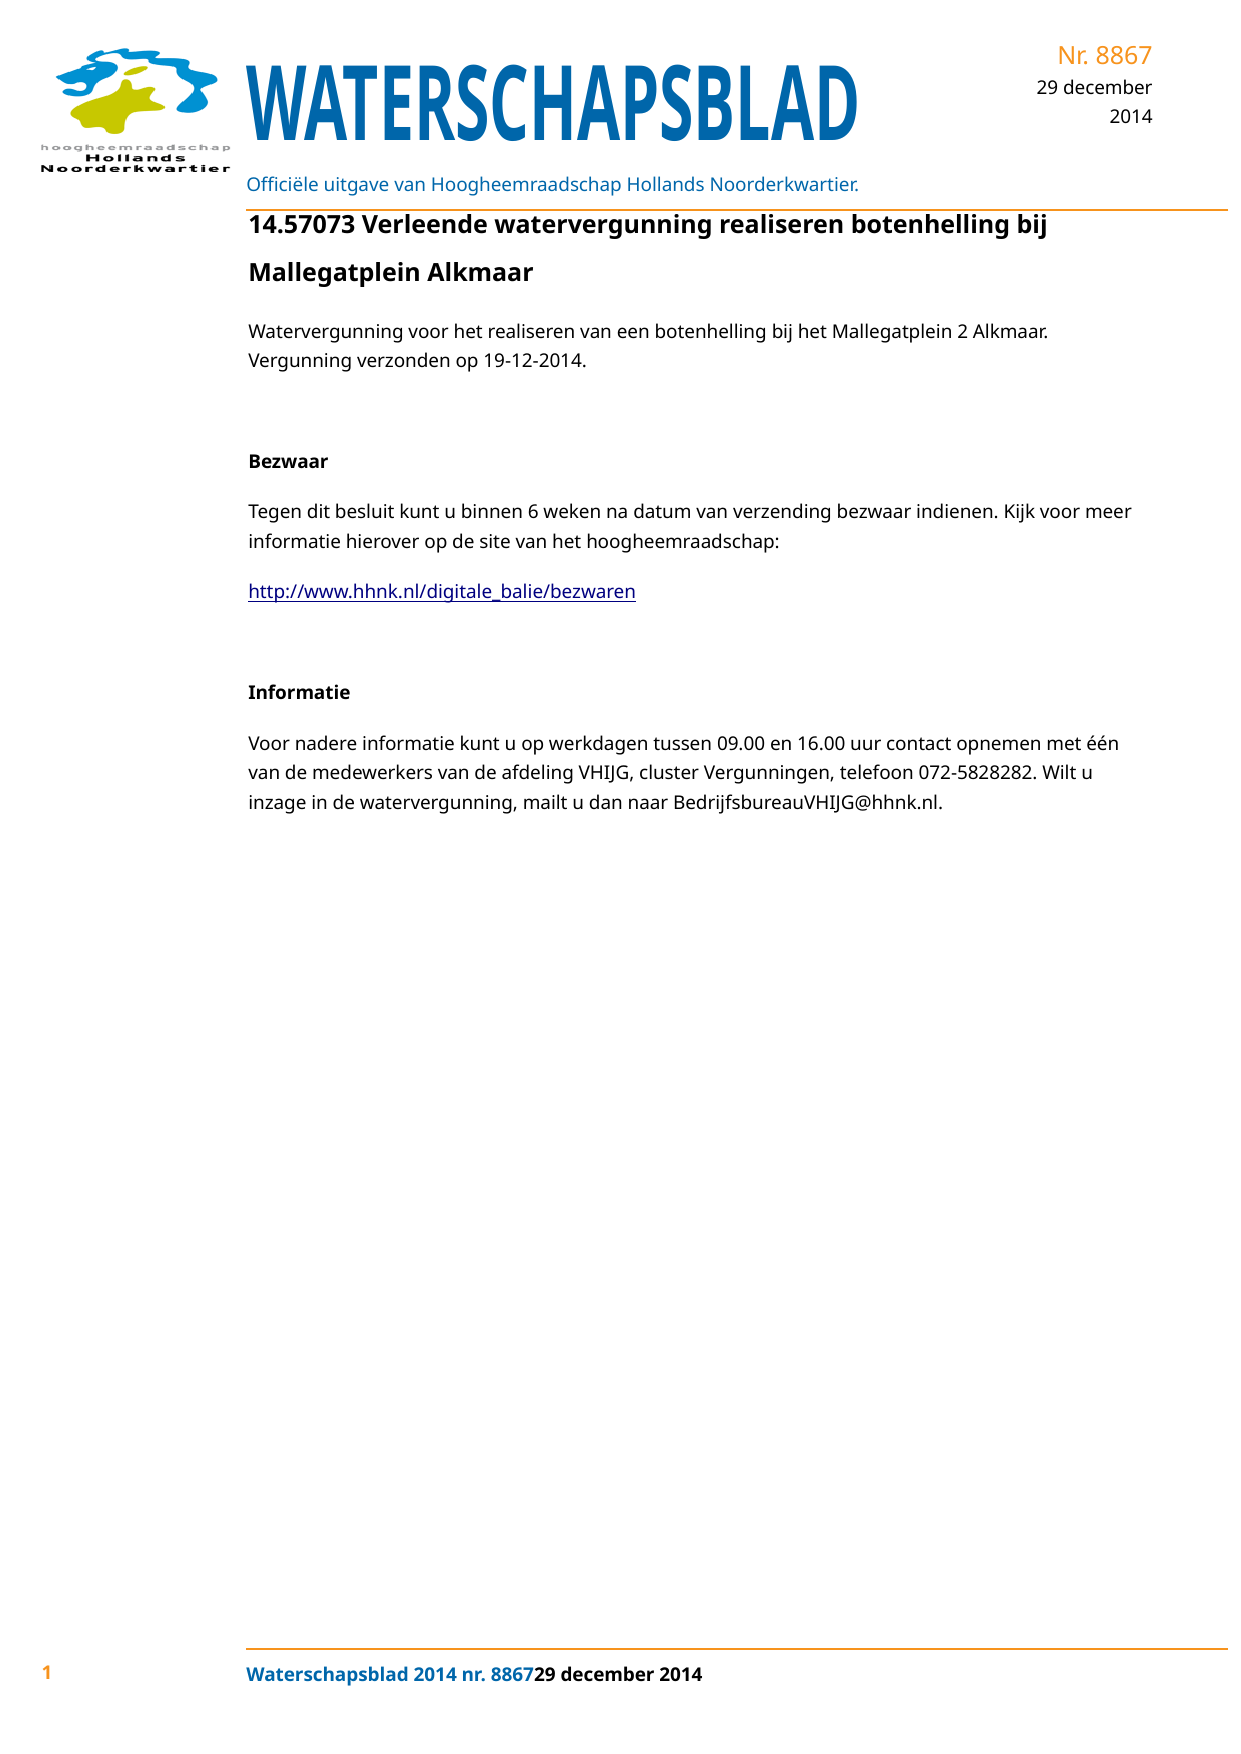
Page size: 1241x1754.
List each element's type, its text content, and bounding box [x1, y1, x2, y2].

text Informatie [248, 679, 1152, 705]
text Voor nadere informatie kunt u op werkdagen tussen 09.00 en 16.00 uur contact opnemen met één van de medewerkers van de afdeling VHIJG, cluster Vergunningen, telefoon 072-5828282. Wilt u inzage in de watervergunning, mailt u dan naar BedrijfsbureauVHIJG@hhnk.nl. [248, 730, 1152, 815]
text Watervergunning voor het realiseren van een botenhelling bij het Mallegatplein 2 Alkmaar. Vergunning verzonden op 19-12-2014. [248, 318, 1152, 373]
picture [41, 47, 231, 172]
text Bezwaar [248, 448, 1152, 474]
text http://www.hhnk.nl/digitale_balie/bezwaren [248, 579, 1152, 604]
text 14.57073 Verleende watervergunning realiseren botenhelling bij Mallegatplein Alkmaar [248, 211, 1152, 288]
text Tegen dit besluit kunt u binnen 6 weken na datum van verzending bezwaar indienen. Kijk voor meer informatie hierover op de site van het hoogheemraadschap: [248, 499, 1152, 554]
